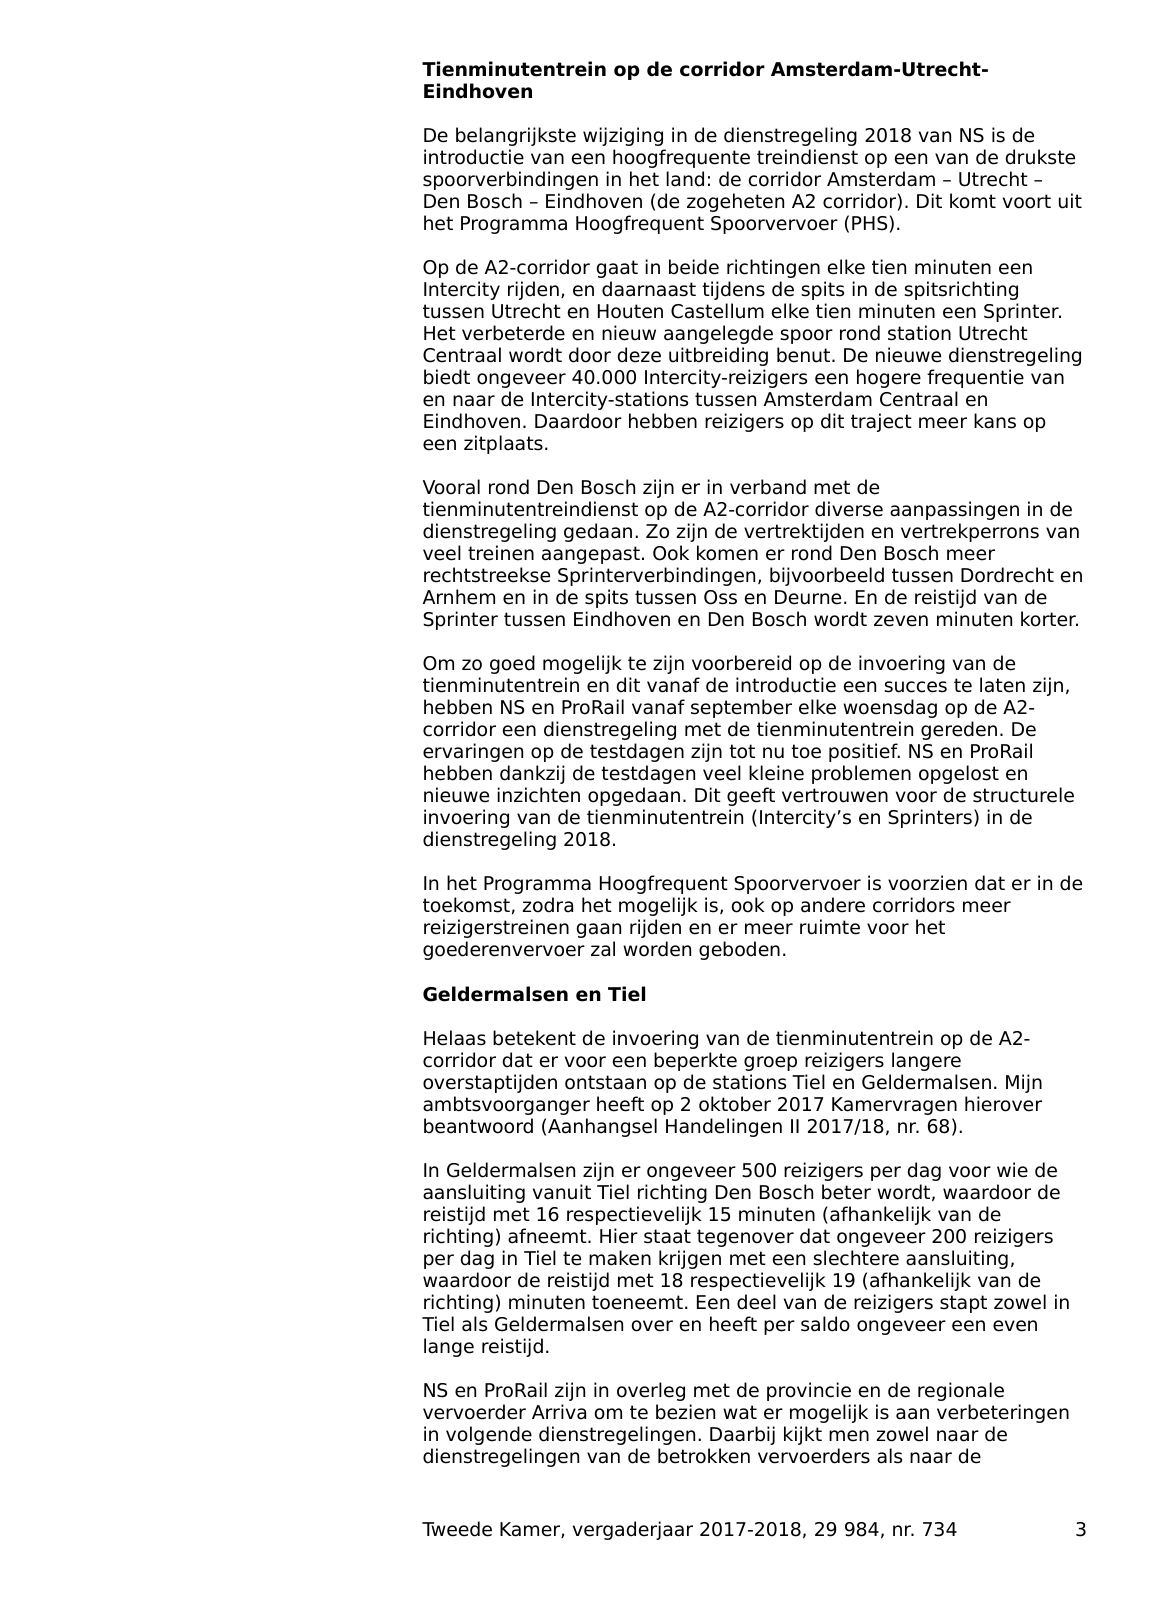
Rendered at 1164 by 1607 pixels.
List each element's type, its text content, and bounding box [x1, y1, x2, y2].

text Vooral rond Den Bosch zijn er in verband met de tienminutentreindienst op de A2-corridor diverse aanpassingen in de dienstregeling gedaan. Zo zijn de vertrektijden en vertrekperrons van veel treinen aangepast. Ook komen er rond Den Bosch meer rechtstreekse Sprinterverbindingen, bijvoorbeeld tussen Dordrecht en Arnhem en in de spits tussen Oss en Deurne. En de reistijd van de Sprinter tussen Eindhoven en Den Bosch wordt zeven minuten korter. [422, 477, 1087, 631]
text Helaas betekent de invoering van de tienminutentrein op de A2-corridor dat er voor een beperkte groep reizigers langere overstaptijden ontstaan op de stations Tiel en Geldermalsen. Mijn ambtsvoorganger heeft op 2 oktober 2017 Kamervragen hierover beantwoord (Aanhangsel Handelingen II 2017/18, nr. 68). [422, 1028, 1087, 1137]
text In Geldermalsen zijn er ongeveer 500 reizigers per dag voor wie de aansluiting vanuit Tiel richting Den Bosch beter wordt, waardoor de reistijd met 16 respectievelijk 15 minuten (afhankelijk van de richting) afneemt. Hier staat tegenover dat ongeveer 200 reizigers per dag in Tiel te maken krijgen met een slechtere aansluiting, waardoor de reistijd met 18 respectievelijk 19 (afhankelijk van de richting) minuten toeneemt. Een deel van de reizigers stapt zowel in Tiel als Geldermalsen over en heeft per saldo ongeveer een even lange reistijd. [422, 1160, 1087, 1357]
text Op de A2-corridor gaat in beide richtingen elke tien minuten een Intercity rijden, en daarnaast tijdens de spits in de spitsrichting tussen Utrecht en Houten Castellum elke tien minuten een Sprinter. Het verbeterde en nieuw aangelegde spoor rond station Utrecht Centraal wordt door deze uitbreiding benut. De nieuwe dienstregeling biedt ongeveer 40.000 Intercity-reizigers een hogere frequentie van en naar de Intercity-stations tussen Amsterdam Centraal en Eindhoven. Daardoor hebben reizigers op dit traject meer kans op een zitplaats. [422, 257, 1087, 455]
subtitle Tienminutentrein op de corridor Amsterdam-Utrecht-Eindhoven [422, 59, 1087, 103]
text NS en ProRail zijn in overleg met de provincie en de regionale vervoerder Arriva om te bezien wat er mogelijk is aan verbeteringen in volgende dienstregelingen. Daarbij kijkt men zowel naar de dienstregelingen van de betrokken vervoerders als naar de [422, 1380, 1087, 1468]
subtitle Geldermalsen en Tiel [422, 983, 1087, 1005]
text In het Programma Hoogfrequent Spoorvervoer is voorzien dat er in de toekomst, zodra het mogelijk is, ook op andere corridors meer reizigerstreinen gaan rijden en er meer ruimte voor het goederenvervoer zal worden geboden. [422, 873, 1087, 961]
text De belangrijkste wijziging in de dienstregeling 2018 van NS is de introductie van een hoogfrequente treindienst op een van de drukste spoorverbindingen in het land: de corridor Amsterdam – Utrecht – Den Bosch – Eindhoven (de zogeheten A2 corridor). Dit komt voort uit het Programma Hoogfrequent Spoorvervoer (PHS). [422, 125, 1087, 235]
text Om zo goed mogelijk te zijn voorbereid op de invoering van de tienminutentrein en dit vanaf de introductie een succes te laten zijn, hebben NS en ProRail vanaf september elke woensdag op de A2-corridor een dienstregeling met de tienminutentrein gereden. De ervaringen op de testdagen zijn tot nu toe positief. NS en ProRail hebben dankzij de testdagen veel kleine problemen opgelost en nieuwe inzichten opgedaan. Dit geeft vertrouwen voor de structurele invoering van de tienminutentrein (Intercity’s en Sprinters) in de dienstregeling 2018. [422, 653, 1087, 851]
